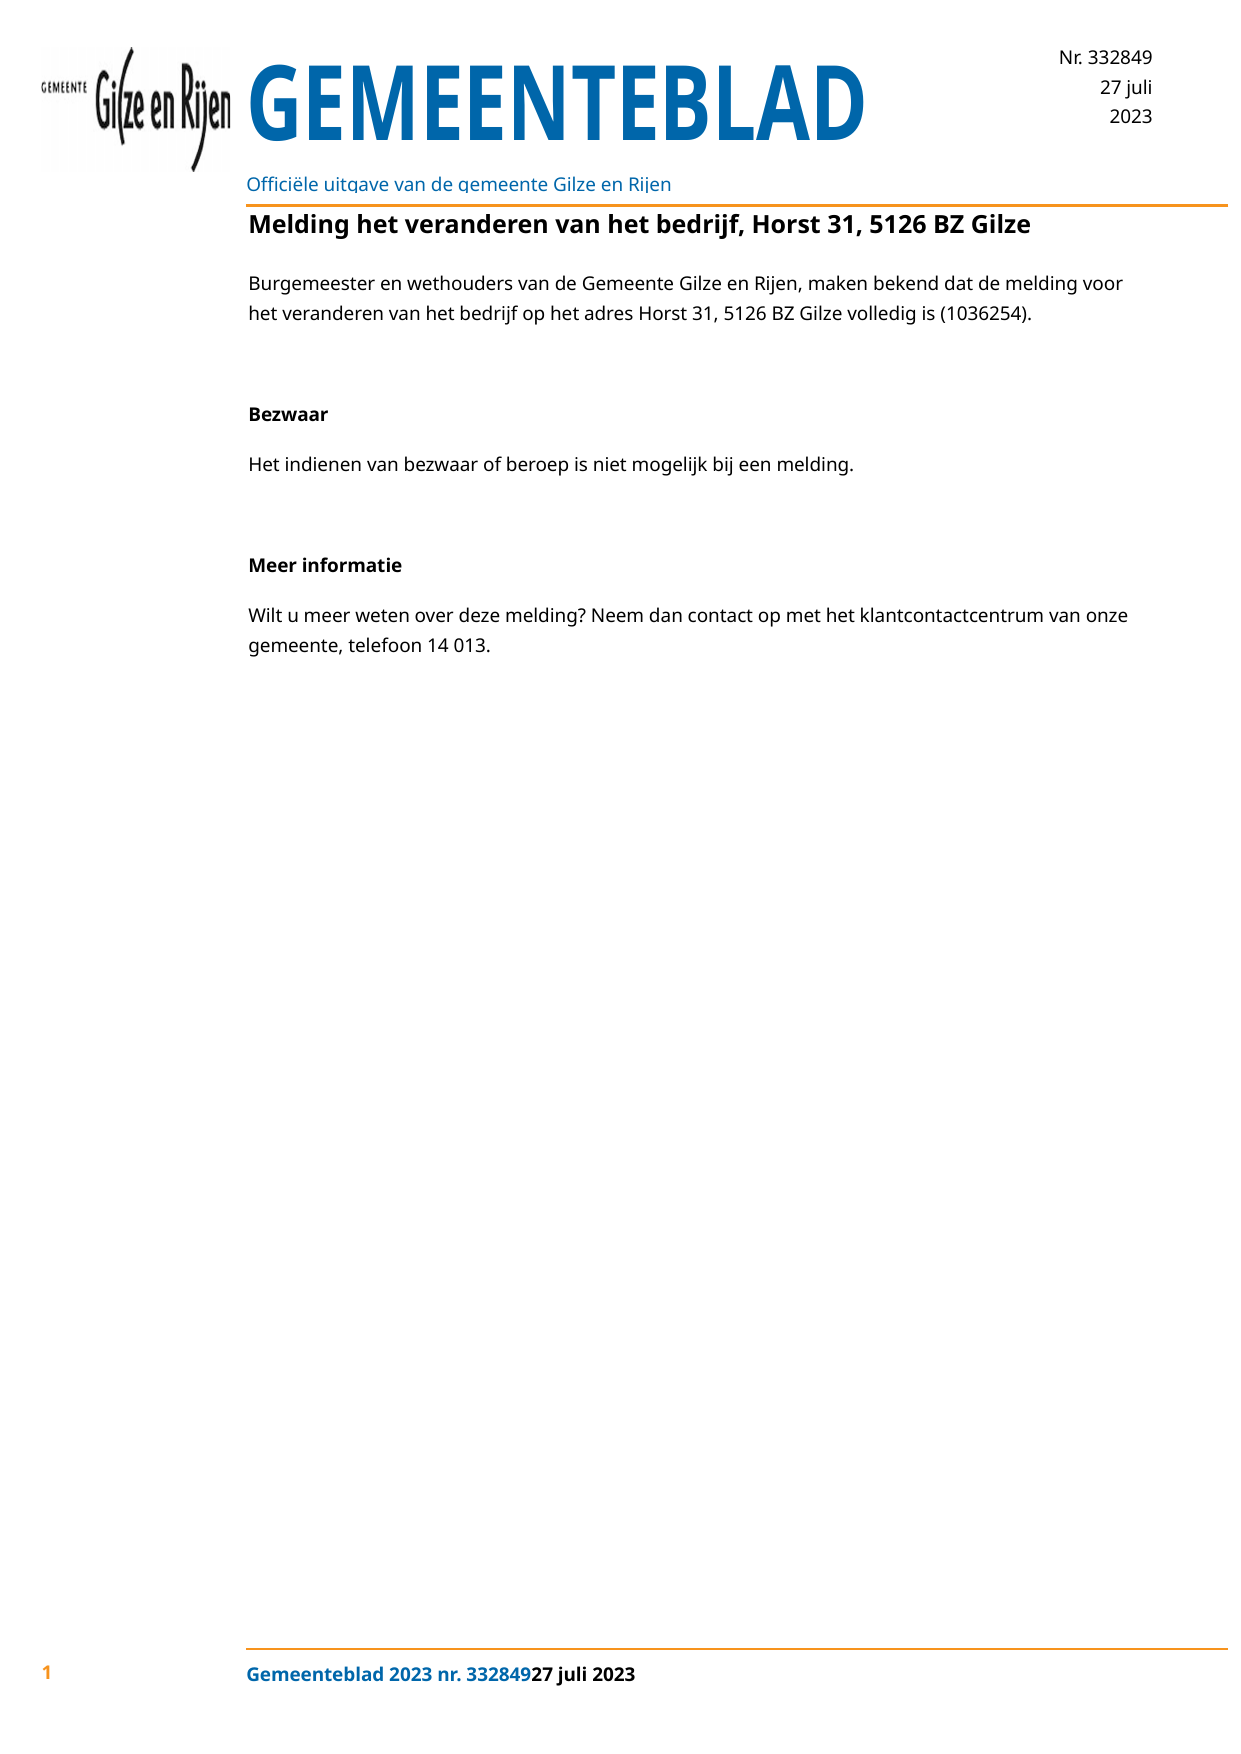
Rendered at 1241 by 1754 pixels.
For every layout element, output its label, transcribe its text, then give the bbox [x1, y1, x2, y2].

text Melding het veranderen van het bedrijf, Horst 31, 5126 BZ Gilze [248, 207, 1152, 241]
text Wilt u meer weten over deze melding? Neem dan contact op met het klantcontactcentrum van onze gemeente, telefoon 14 013. [248, 602, 1152, 658]
text Het indienen van bezwaar of beroep is niet mogelijk bij een melding. [248, 451, 1152, 477]
text Bezwaar [248, 401, 1152, 426]
text Meer informatie [248, 552, 1152, 578]
picture [41, 47, 231, 172]
text Burgemeester en wethouders van de Gemeente Gilze en Rijen, maken bekend dat de melding voor het veranderen van het bedrijf op het adres Horst 31, 5126 BZ Gilze volledig is (1036254). [248, 270, 1152, 326]
